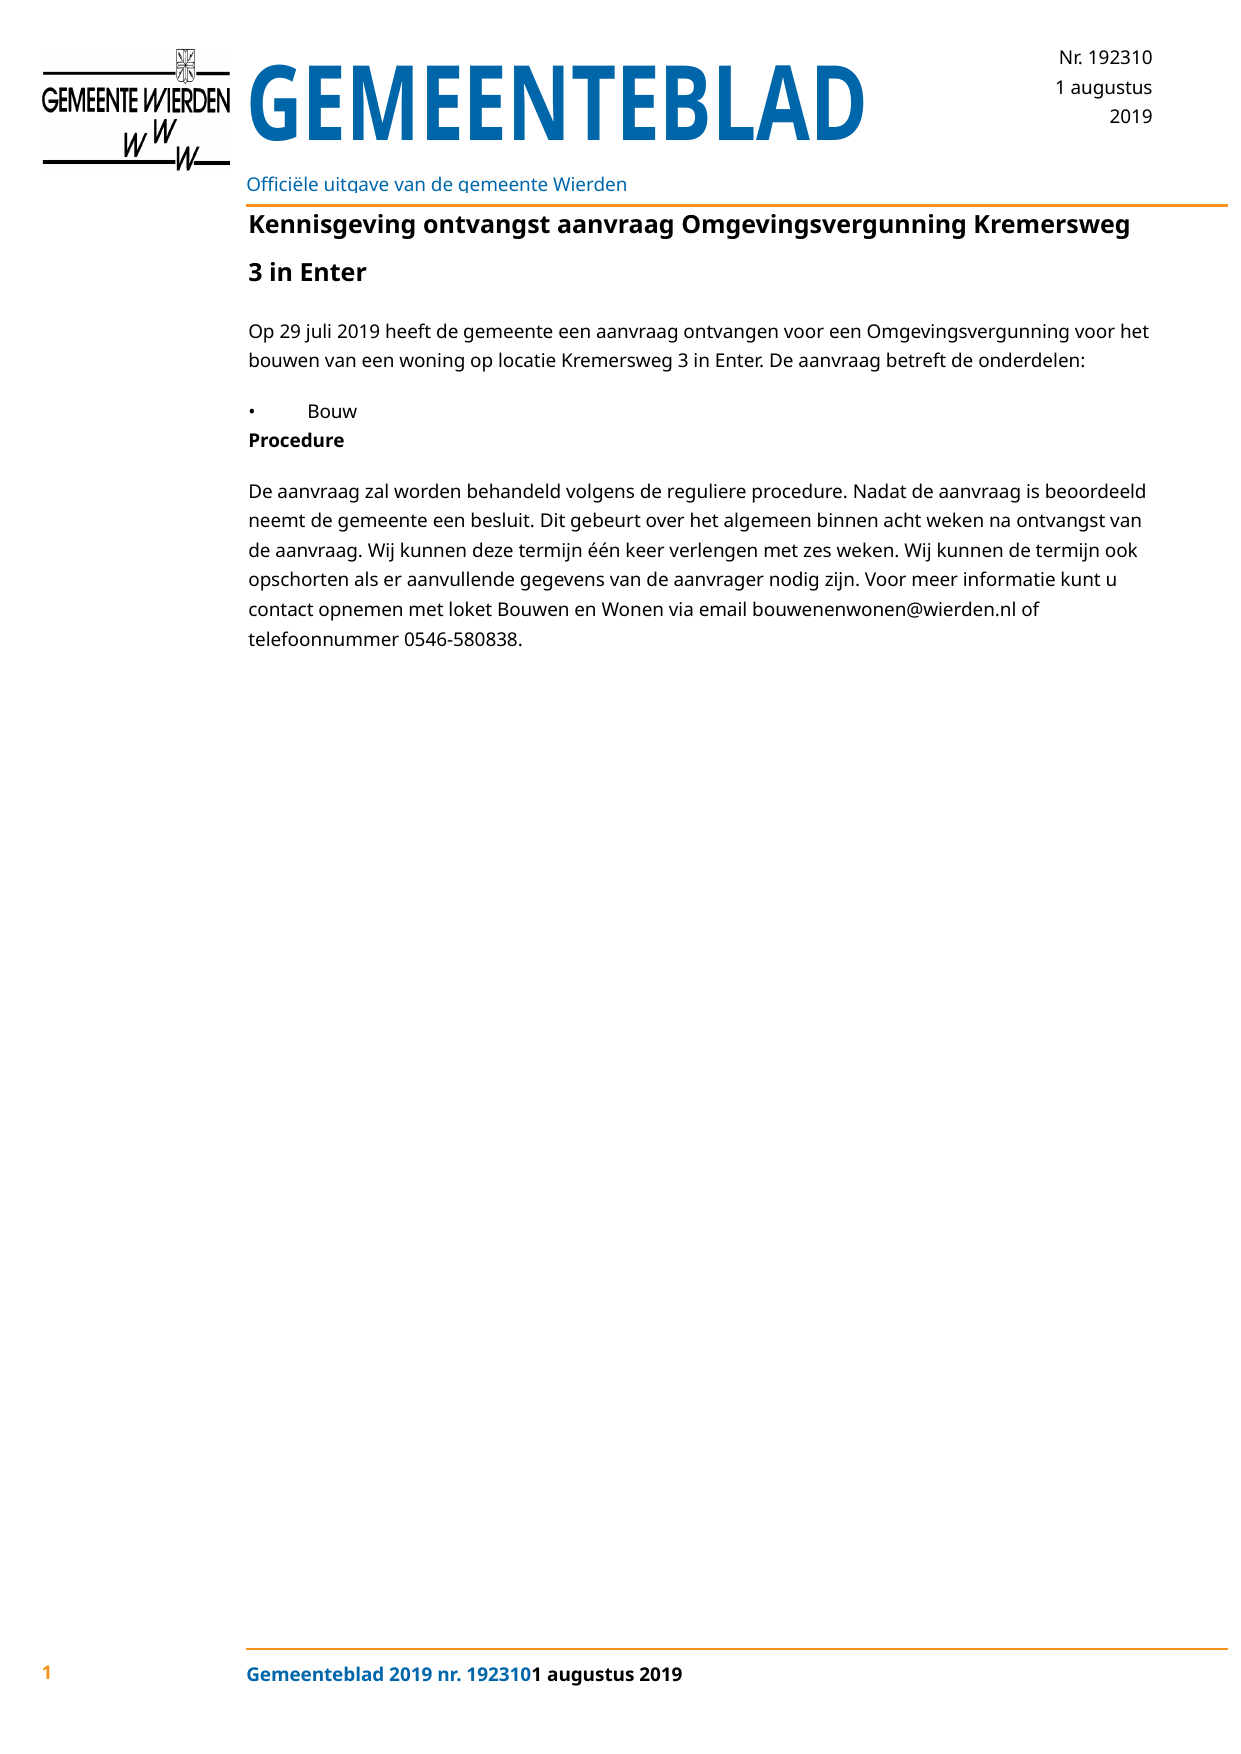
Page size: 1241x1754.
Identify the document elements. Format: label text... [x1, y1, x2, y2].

text Kennisgeving ontvangst aanvraag Omgevingsvergunning Kremersweg 3 in Enter [248, 207, 1152, 288]
text De aanvraag zal worden behandeld volgens de reguliere procedure. Nadat de aanvraag is beoordeeld neemt de gemeente een besluit. Dit gebeurt over het algemeen binnen acht weken na ontvangst van de aanvraag. Wij kunnen deze termijn één keer verlengen met zes weken. Wij kunnen de termijn ook opschorten als er aanvullende gegevens van de aanvrager nodig zijn. Voor meer informatie kunt u contact opnemen met loket Bouwen en Wonen via email bouwenenwonen@wierden.nl of telefoonnummer 0546-580838. [248, 478, 1152, 652]
text Op 29 juli 2019 heeft de gemeente een aanvraag ontvangen voor een Omgevingsvergunning voor het bouwen van een woning op locatie Kremersweg 3 in Enter. De aanvraag betreft de onderdelen: [248, 318, 1152, 373]
picture [41, 47, 231, 172]
text Procedure [248, 427, 1152, 453]
list Bouw [248, 398, 1152, 424]
